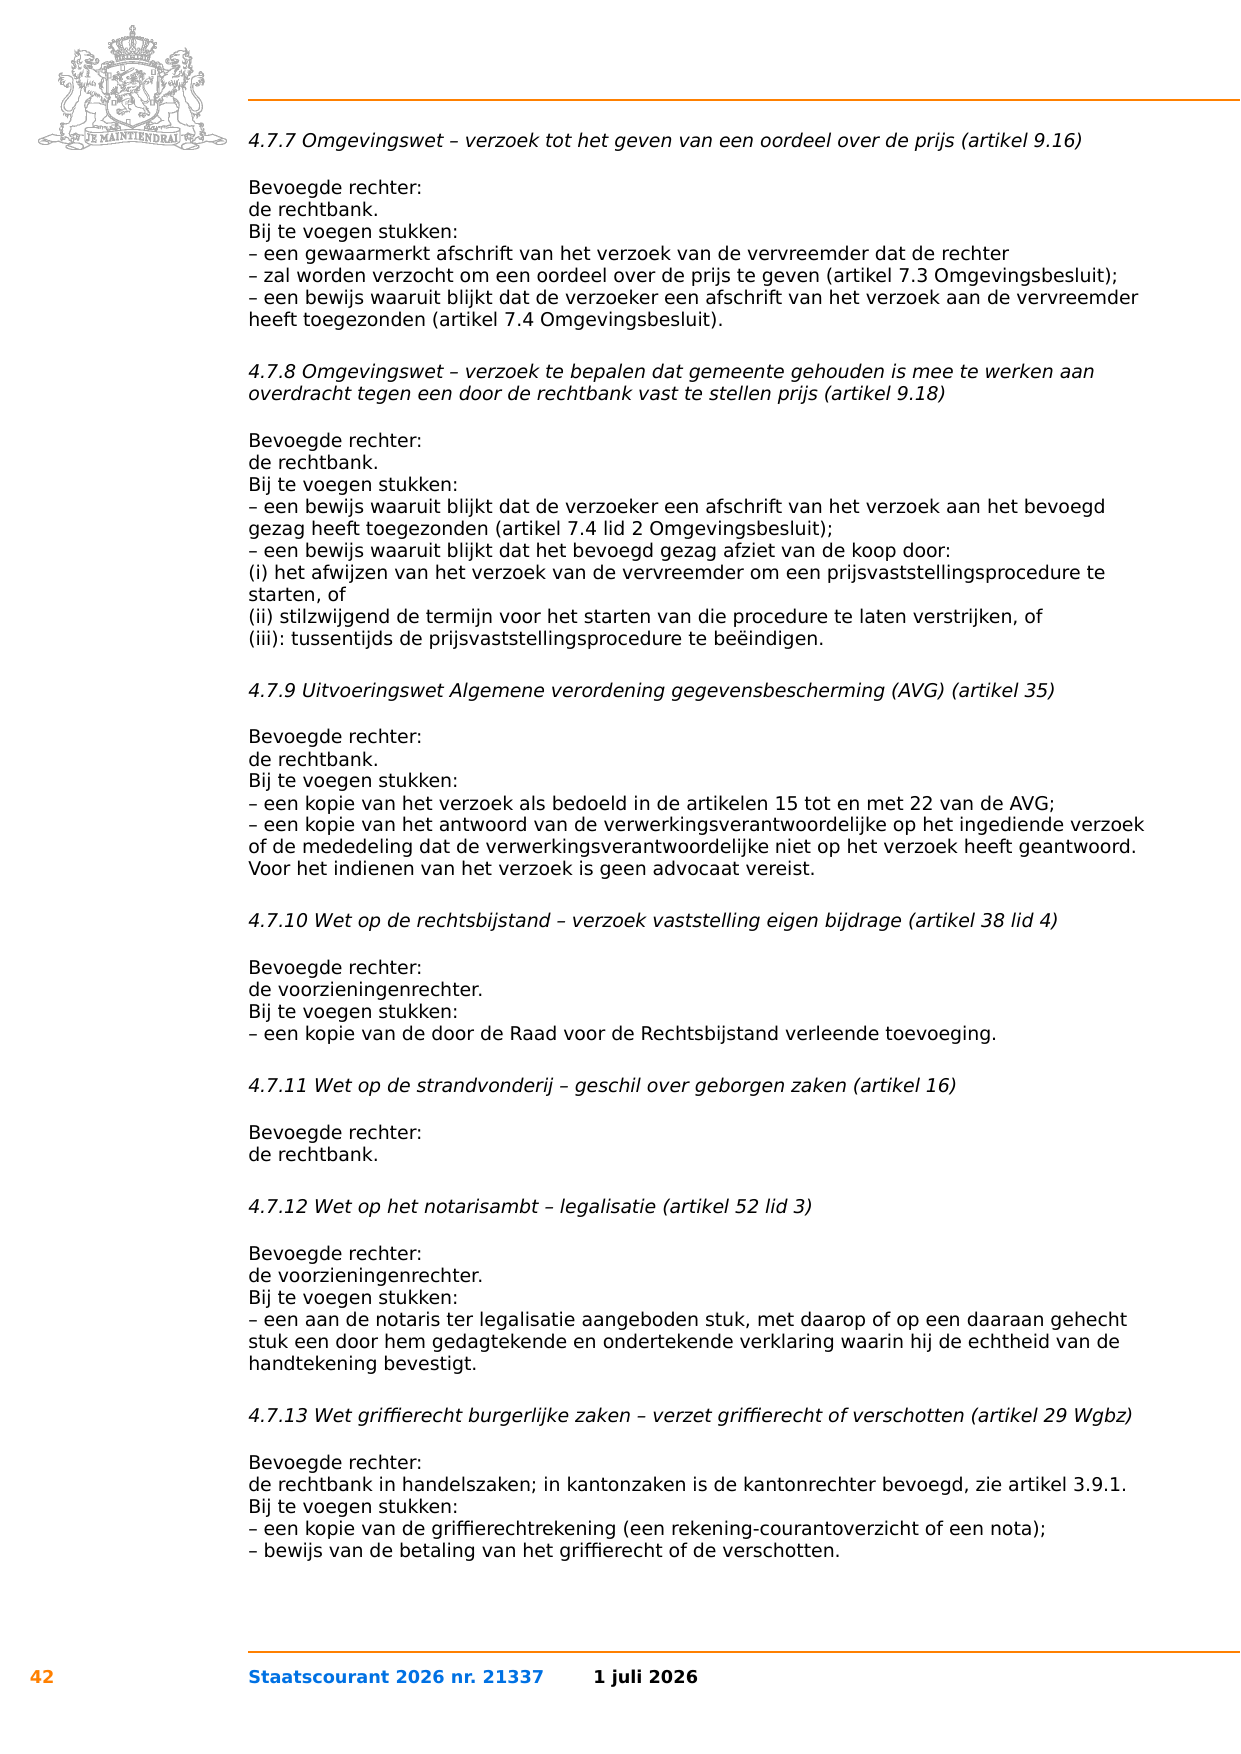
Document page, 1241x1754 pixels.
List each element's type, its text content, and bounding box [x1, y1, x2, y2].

subtitle 4.7.9 Uitvoeringswet Algemene verordening gegevensbescherming (AVG) (artikel 35) [248, 679, 1163, 701]
text – bewijs van de betaling van het griffierecht of de verschotten. [248, 1540, 1163, 1562]
subtitle 4.7.11 Wet op de strandvonderij – geschil over geborgen zaken (artikel 16) [248, 1075, 1163, 1097]
text – een kopie van het verzoek als bedoeld in de artikelen 15 tot en met 22 van de AVG; [248, 792, 1163, 814]
picture [38, 25, 227, 150]
text Bij te voegen stukken: [248, 221, 1163, 243]
text Bevoegde rechter: [248, 957, 1163, 979]
text – een kopie van de door de Raad voor de Rechtsbijstand verleende toevoeging. [248, 1023, 1163, 1045]
subtitle 4.7.7 Omgevingswet – verzoek tot het geven van een oordeel over de prijs (artikel 9.16) [248, 130, 1163, 152]
text de rechtbank. [248, 1144, 1163, 1166]
text – een bewijs waaruit blijkt dat het bevoegd gezag afziet van de koop door: [248, 539, 1163, 562]
subtitle 4.7.12 Wet op het notarisambt – legalisatie (artikel 52 lid 3) [248, 1196, 1163, 1218]
subtitle 4.7.13 Wet griffierecht burgerlijke zaken – verzet griffierecht of verschotten (artikel 29 Wgbz) [248, 1405, 1163, 1427]
text de rechtbank. [248, 452, 1163, 474]
subtitle 4.7.10 Wet op de rechtsbijstand – verzoek vaststelling eigen bijdrage (artikel 38 lid 4) [248, 910, 1163, 932]
text – een kopie van het antwoord van de verwerkingsverantwoordelijke op het ingediende verzoek of de mededeling dat de verwerkingsverantwoordelijke niet op het verzoek heeft geantwoord. [248, 814, 1163, 858]
text – een gewaarmerkt afschrift van het verzoek van de vervreemder dat de rechter [248, 243, 1163, 265]
text Bij te voegen stukken: [248, 1287, 1163, 1309]
text de voorzieningenrechter. [248, 1265, 1163, 1287]
text de voorzieningenrechter. [248, 979, 1163, 1001]
text – een kopie van de griffierechtrekening (een rekening-courantoverzicht of een nota); [248, 1518, 1163, 1540]
text – een bewijs waaruit blijkt dat de verzoeker een afschrift van het verzoek aan het bevoegd gezag heeft toegezonden (artikel 7.4 lid 2 Omgevingsbesluit); [248, 496, 1163, 539]
subtitle 4.7.8 Omgevingswet – verzoek te bepalen dat gemeente gehouden is mee te werken aan overdracht tegen een door de rechtbank vast te stellen prijs (artikel 9.18) [248, 361, 1163, 405]
text Bevoegde rechter: [248, 1243, 1163, 1265]
text de rechtbank. [248, 199, 1163, 221]
text Voor het indienen van het verzoek is geen advocaat vereist. [248, 858, 1163, 880]
text Bevoegde rechter: [248, 1452, 1163, 1474]
text Bij te voegen stukken: [248, 770, 1163, 792]
text (ii) stilzwijgend de termijn voor het starten van die procedure te laten verstrijken, of [248, 606, 1163, 627]
text – een bewijs waaruit blijkt dat de verzoeker een afschrift van het verzoek aan de vervreemder heeft toegezonden (artikel 7.4 Omgevingsbesluit). [248, 287, 1163, 331]
text – een aan de notaris ter legalisatie aangeboden stuk, met daarop of op een daaraan gehecht stuk een door hem gedagtekende en ondertekende verklaring waarin hij de echtheid van de handtekening bevestigt. [248, 1309, 1163, 1375]
text de rechtbank. [248, 748, 1163, 770]
text Bij te voegen stukken: [248, 474, 1163, 496]
text Bevoegde rechter: [248, 177, 1163, 199]
text Bij te voegen stukken: [248, 1001, 1163, 1023]
text – zal worden verzocht om een oordeel over de prijs te geven (artikel 7.3 Omgevingsbesluit); [248, 265, 1163, 287]
text Bevoegde rechter: [248, 1122, 1163, 1144]
text Bij te voegen stukken: [248, 1496, 1163, 1518]
text (iii): tussentijds de prijsvaststellingsprocedure te beëindigen. [248, 627, 1163, 649]
text Bevoegde rechter: [248, 726, 1163, 748]
text Bevoegde rechter: [248, 430, 1163, 452]
text (i) het afwijzen van het verzoek van de vervreemder om een prijsvaststellingsprocedure te starten, of [248, 562, 1163, 606]
text de rechtbank in handelszaken; in kantonzaken is de kantonrechter bevoegd, zie artikel 3.9.1. [248, 1474, 1163, 1496]
